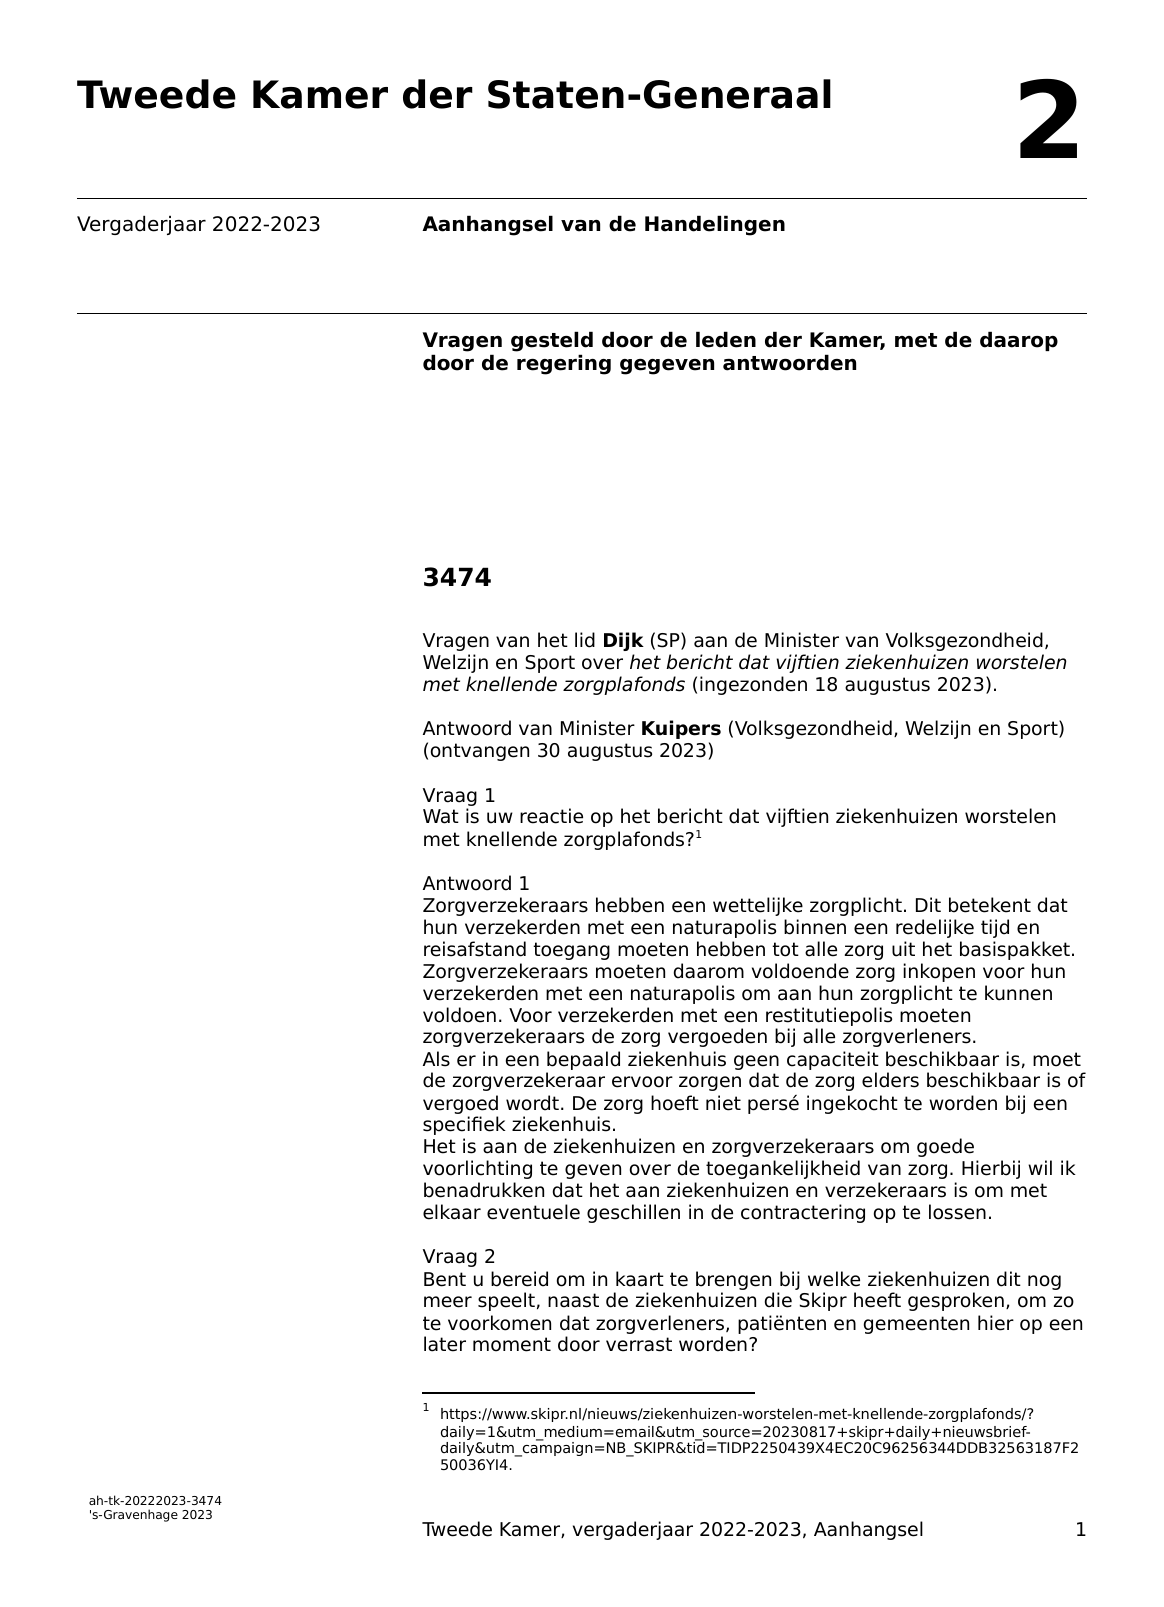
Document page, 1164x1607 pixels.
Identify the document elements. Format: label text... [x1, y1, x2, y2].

table_header 2 [886, 59, 1087, 198]
text Vragen van het lid Dijk (SP) aan de Minister van Volksgezondheid, Welzijn en Sport over het bericht dat vijftien ziekenhuizen worstelen met knellende zorgplafonds (ingezonden 18 augustus 2023). [422, 630, 1087, 696]
table_cell Vragen gesteld door de leden der Kamer, met de daarop door de regering gegeven antwoorden [422, 314, 1087, 375]
table_cell [77, 314, 422, 375]
text ah-tk-20222023-3474 [88, 1494, 323, 1508]
table_cell Aanhangsel van de Handelingen [422, 199, 1087, 313]
text Als er in een bepaald ziekenhuis geen capaciteit beschikbaar is, moet de zorgverzekeraar ervoor zorgen dat de zorg elders beschikbaar is of vergoed wordt. De zorg hoeft niet persé ingekocht te worden bij een specifiek ziekenhuis. [422, 1048, 1087, 1136]
text 's-Gravenhage 2023 [88, 1508, 323, 1522]
text Bent u bereid om in kaart te brengen bij welke ziekenhuizen dit nog meer speelt, naast de ziekenhuizen die Skipr heeft gesproken, om zo te voorkomen dat zorgverleners, patiënten en gemeenten hier op een later moment door verrast worden? [422, 1268, 1087, 1356]
text Het is aan de ziekenhuizen en zorgverzekeraars om goede voorlichting te geven over de toegankelijkheid van zorg. Hierbij wil ik benadrukken dat het aan ziekenhuizen en verzekeraars is om met elkaar eventuele geschillen in de contractering op te lossen. [422, 1136, 1087, 1224]
table_header Tweede Kamer der Staten-Generaal [77, 59, 886, 198]
text Vraag 2 [422, 1246, 1087, 1268]
text Antwoord van Minister Kuipers (Volksgezondheid, Welzijn en Sport) (ontvangen 30 augustus 2023) [422, 718, 1087, 762]
text https://www.skipr.nl/nieuws/ziekenhuizen-worstelen-met-knellende-zorgplafonds/?daily=1&utm_medium=email&utm_source=20230817+skipr+daily+nieuwsbrief-daily&utm_campaign=NB_SKIPR&tid=TIDP2250439X4EC20C96256344DDB32563187F250036YI4. [422, 1402, 1087, 1474]
text Wat is uw reactie op het bericht dat vijftien ziekenhuizen worstelen met knellende zorgplafonds? [422, 806, 1087, 850]
text 3474 [422, 563, 1087, 592]
text Vraag 1 [422, 784, 1087, 806]
text Antwoord 1 [422, 873, 1087, 894]
table_cell Vergaderjaar 2022-2023 [77, 199, 422, 313]
text Zorgverzekeraars hebben een wettelijke zorgplicht. Dit betekent dat hun verzekerden met een naturapolis binnen een redelijke tijd en reisafstand toegang moeten hebben tot alle zorg uit het basispakket. Zorgverzekeraars moeten daarom voldoende zorg inkopen voor hun verzekerden met een naturapolis om aan hun zorgplicht te kunnen voldoen. Voor verzekerden met een restitutiepolis moeten zorgverzekeraars de zorg vergoeden bij alle zorgverleners. [422, 894, 1087, 1048]
